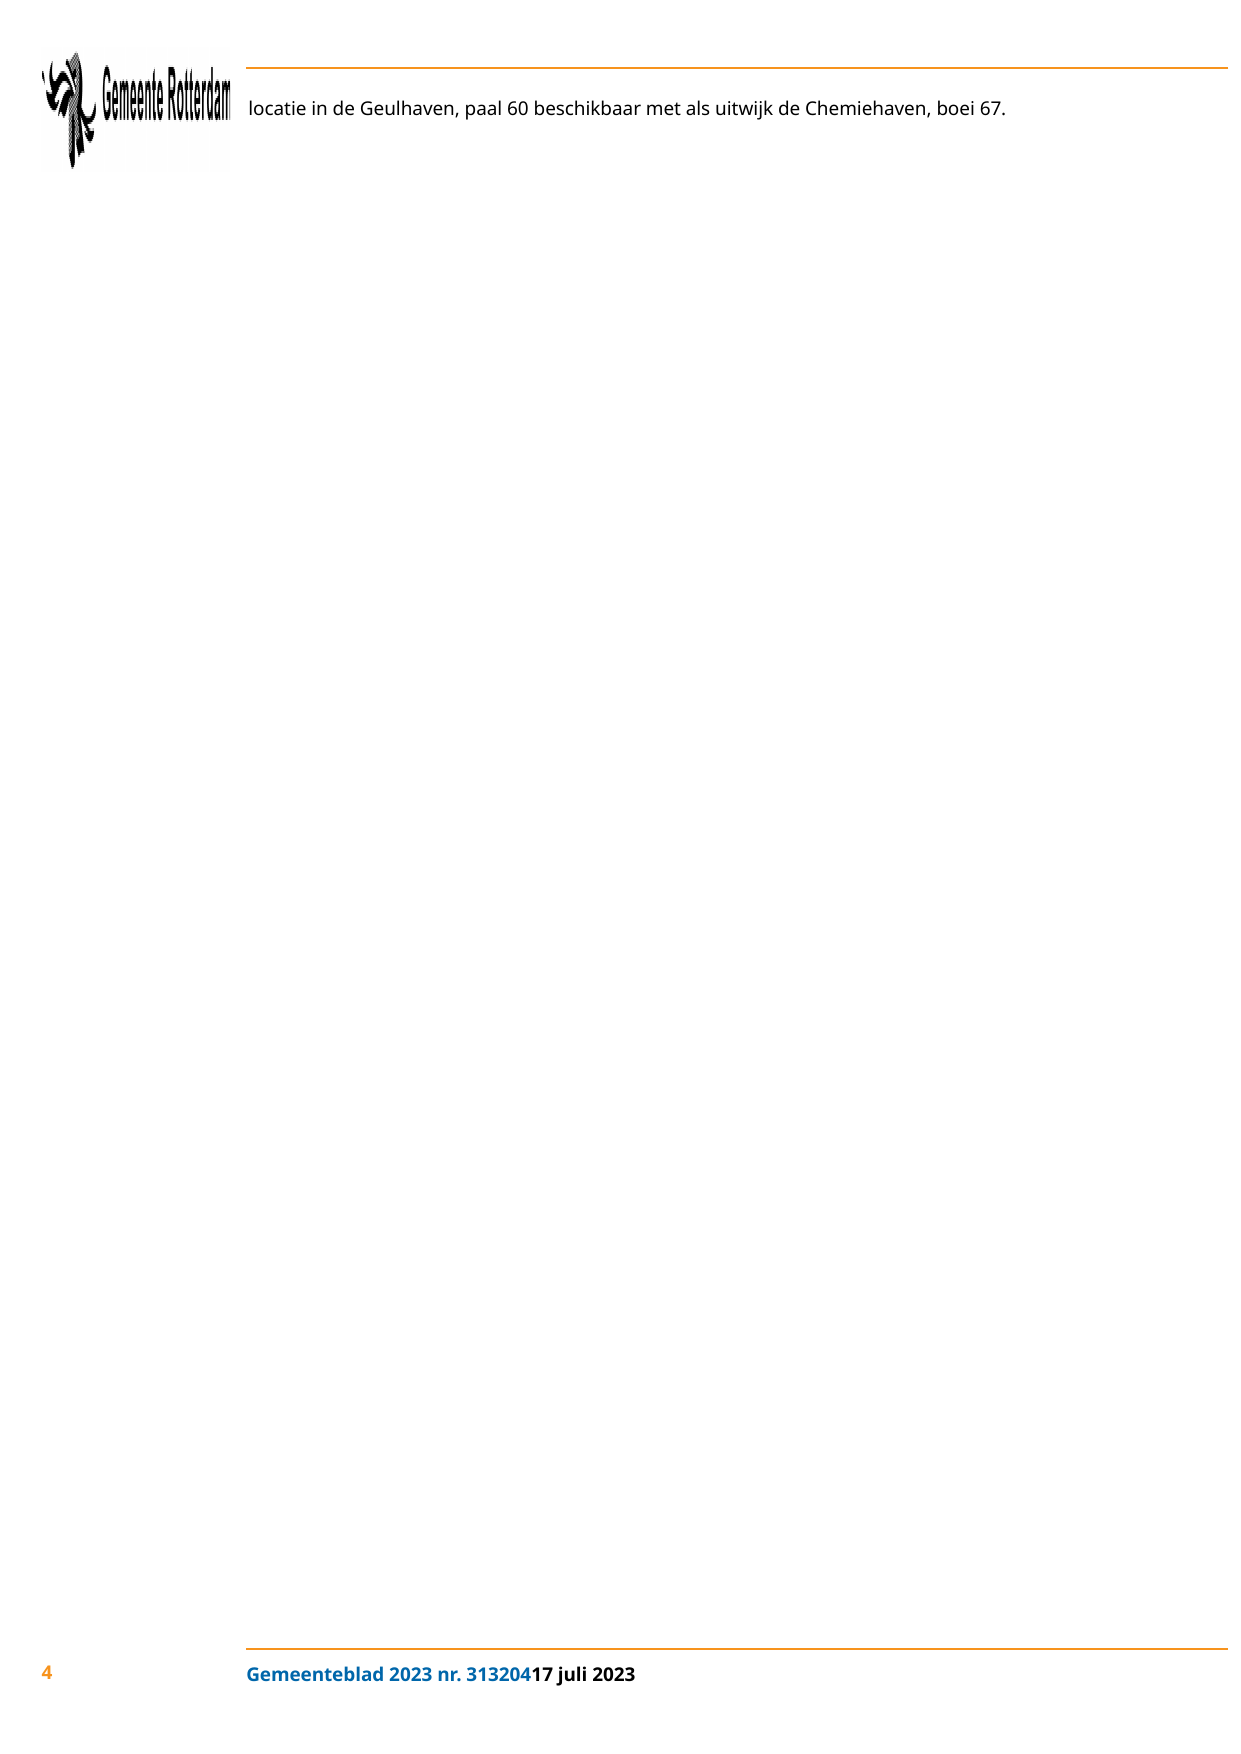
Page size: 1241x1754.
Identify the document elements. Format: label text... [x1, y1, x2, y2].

text locatie in de Geulhaven, paal 60 beschikbaar met als uitwijk de Chemiehaven, boei 67. [248, 95, 1152, 121]
picture [41, 47, 231, 172]
